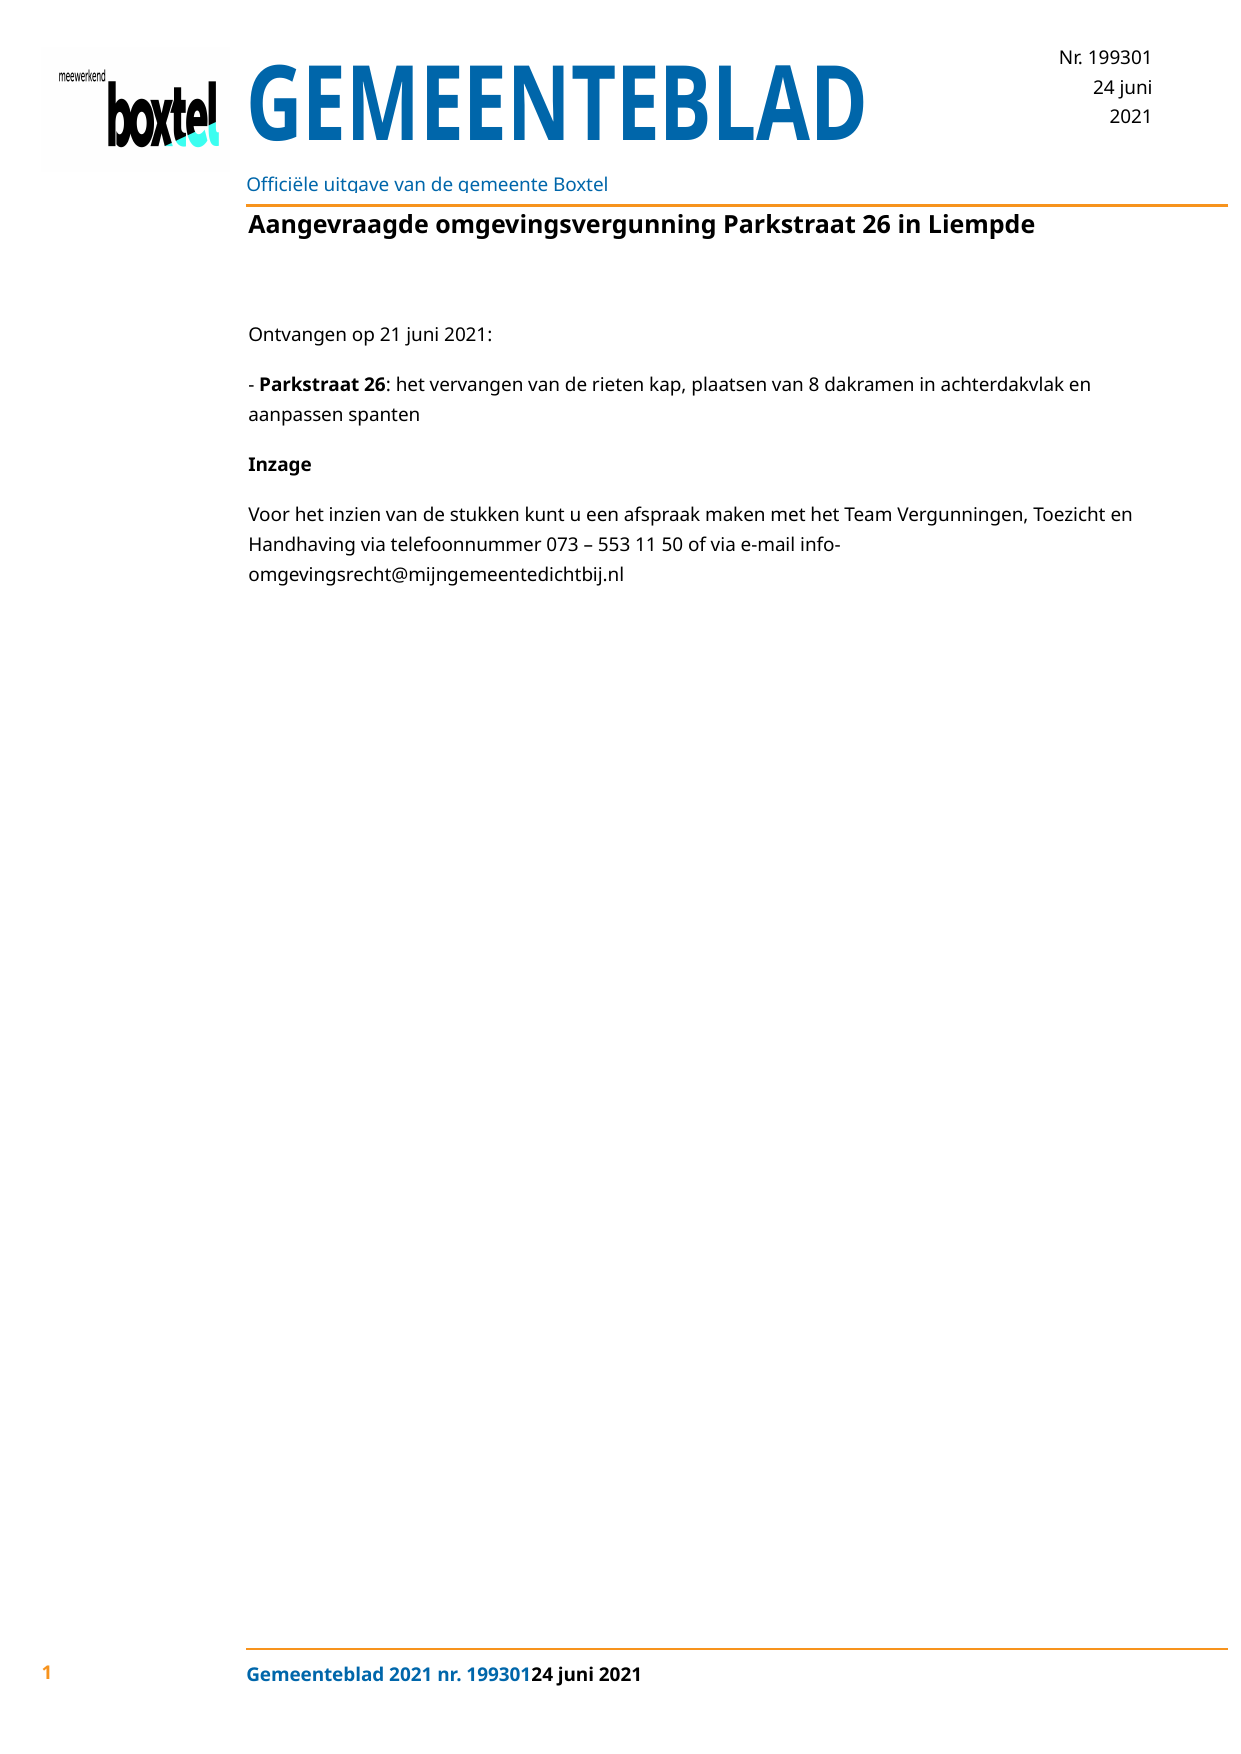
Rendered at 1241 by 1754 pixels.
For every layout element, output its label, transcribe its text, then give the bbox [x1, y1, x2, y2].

text Ontvangen op 21 juni 2021: [248, 321, 1152, 346]
text Inzage [248, 451, 1152, 477]
text Voor het inzien van de stukken kunt u een afspraak maken met het Team Vergunningen, Toezicht en Handhaving via telefoonnummer 073 – 553 11 50 of via e-mail info-omgevingsrecht@mijngemeentedichtbij.nl [248, 502, 1152, 586]
text - Parkstraat 26: het vervangen van de rieten kap, plaatsen van 8 dakramen in achterdakvlak en aanpassen spanten [248, 371, 1152, 426]
text Aangevraagde omgevingsvergunning Parkstraat 26 in Liempde [248, 207, 1152, 241]
picture [41, 47, 231, 172]
